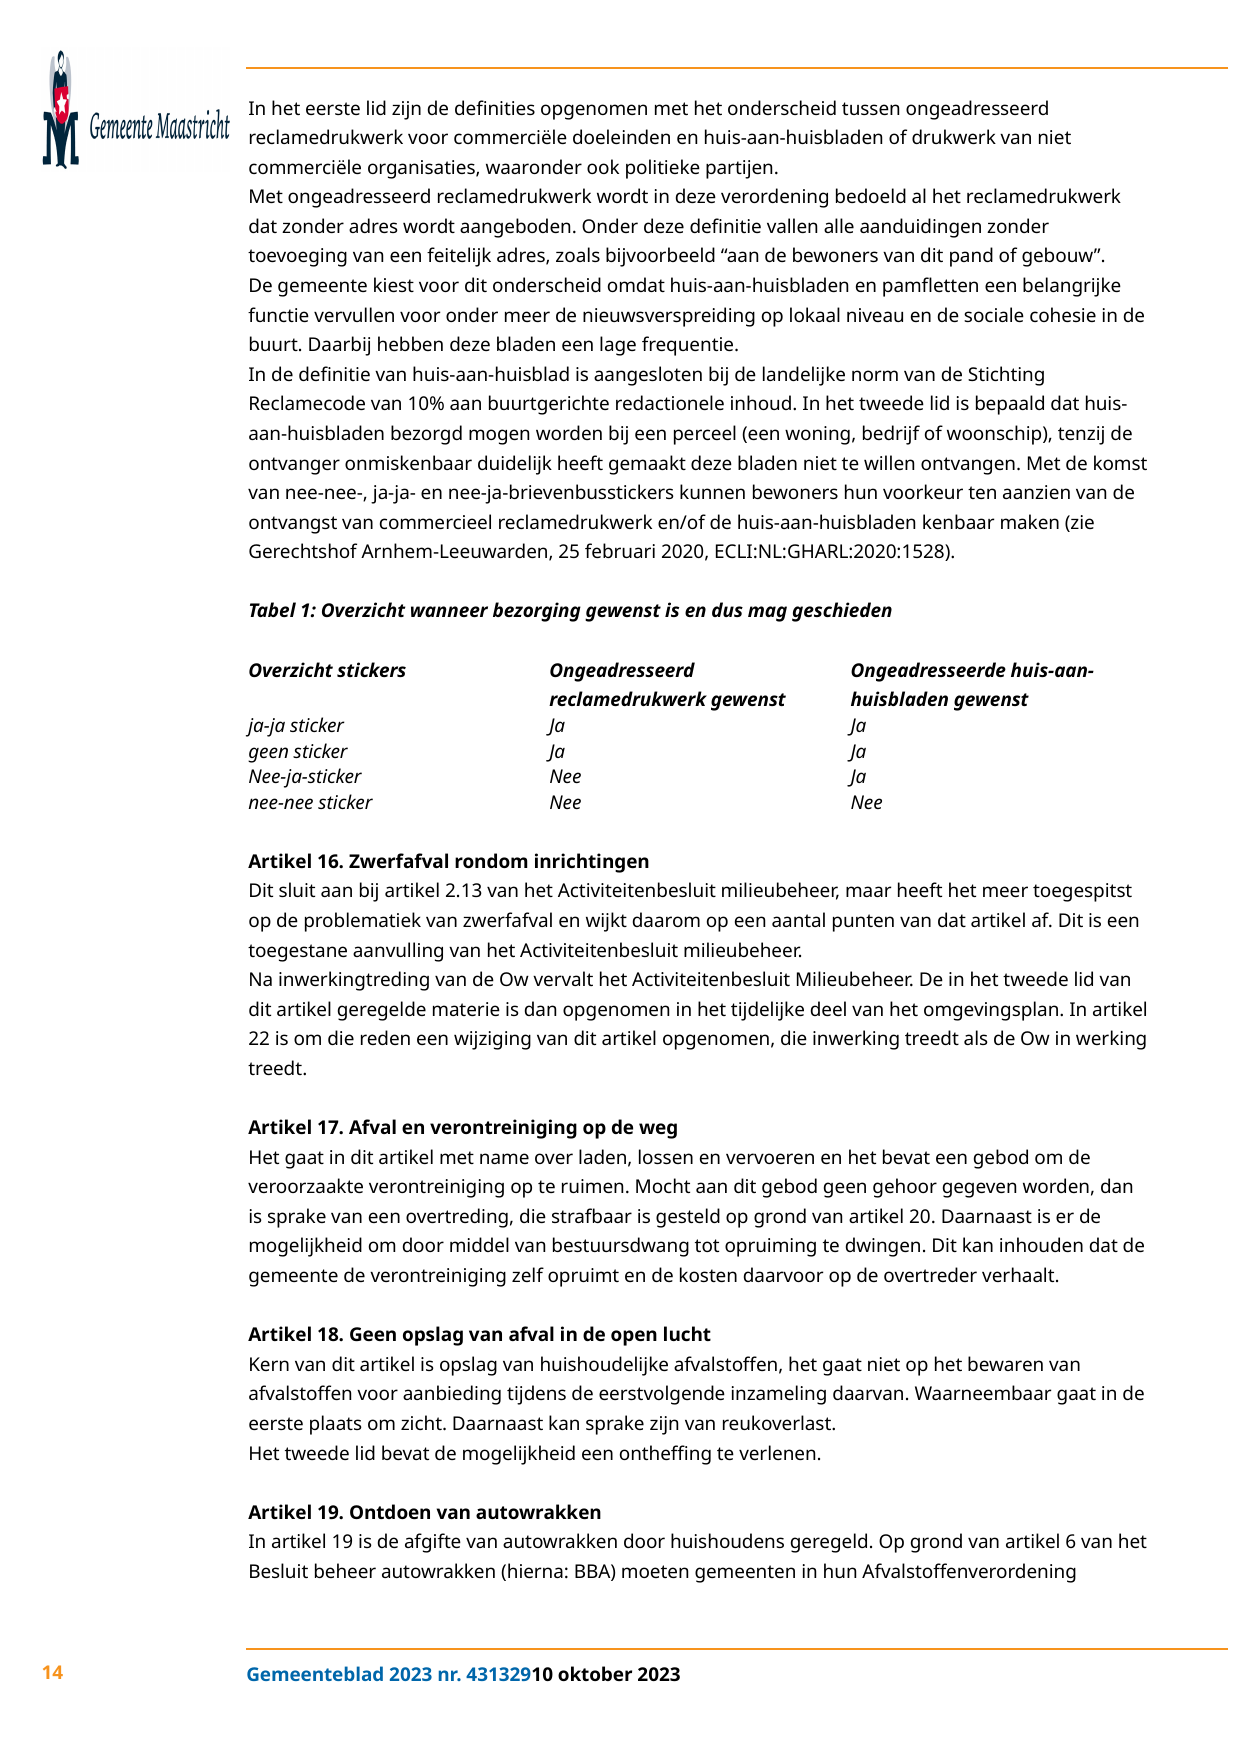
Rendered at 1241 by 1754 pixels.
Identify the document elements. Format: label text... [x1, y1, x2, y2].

table_cell Ja [850, 712, 1152, 738]
text Kern van dit artikel is opslag van huishoudelijke afvalstoffen, het gaat niet op het bewaren van afvalstoffen voor aanbieding tijdens de eerstvolgende inzameling daarvan. Waarneembaar gaat in de eerste plaats om zicht. Daarnaast kan sprake zijn van reukoverlast. [248, 1351, 1152, 1436]
text In artikel 19 is de afgifte van autowrakken door huishoudens geregeld. Op grond van artikel 6 van het Besluit beheer autowrakken (hierna: BBA) moeten gemeenten in hun Afvalstoffenverordening [248, 1528, 1152, 1584]
text Het tweede lid bevat de mogelijkheid een ontheffing te verlenen. [248, 1440, 1152, 1465]
table_cell Ja [850, 764, 1152, 789]
text Dit sluit aan bij artikel 2.13 van het Activiteitenbesluit milieubeheer, maar heeft het meer toegespitst op de problematiek van zwerfafval en wijkt daarom op een aantal punten van dat artikel af. Dit is een toegestane aanvulling van het Activiteitenbesluit milieubeheer. [248, 878, 1152, 962]
text De gemeente kiest voor dit onderscheid omdat huis-aan-huisbladen en pamfletten een belangrijke functie vervullen voor onder meer de nieuwsverspreiding op lokaal niveau en de sociale cohesie in de buurt. Daarbij hebben deze bladen een lage frequentie. [248, 272, 1152, 357]
text Tabel 1: Overzicht wanneer bezorging gewenst is en dus mag geschieden [248, 598, 1152, 623]
table_header Ongeadresseerd reclamedrukwerk gewenst [549, 657, 850, 712]
table_cell Ja [549, 738, 850, 764]
text Artikel 19. Ontdoen van autowrakken [248, 1499, 1152, 1524]
table_cell Ja [549, 712, 850, 738]
table_cell Nee [549, 764, 850, 789]
text Met ongeadresseerd reclamedrukwerk wordt in deze verordening bedoeld al het reclamedrukwerk dat zonder adres wordt aangeboden. Onder deze definitie vallen alle aanduidingen zonder toevoeging van een feitelijk adres, zoals bijvoorbeeld “aan de bewoners van dit pand of gebouw”. [248, 183, 1152, 268]
table_cell geen sticker [248, 738, 549, 764]
table_cell Nee [850, 790, 1152, 815]
text In de definitie van huis-aan-huisblad is aangesloten bij de landelijke norm van de Stichting Reclamecode van 10% aan buurtgerichte redactionele inhoud. In het tweede lid is bepaald dat huis-aan-huisbladen bezorgd mogen worden bij een perceel (een woning, bedrijf of woonschip), tenzij de ontvanger onmiskenbaar duidelijk heeft gemaakt deze bladen niet te willen ontvangen. Met de komst van nee-nee-, ja-ja- en nee-ja-brievenbusstickers kunnen bewoners hun voorkeur ten aanzien van de ontvangst van commercieel reclamedrukwerk en/of de huis-aan-huisbladen kenbaar maken (zie Gerechtshof Arnhem-Leeuwarden, 25 februari 2020, ECLI:NL:GHARL:2020:1528). [248, 361, 1152, 564]
text Artikel 17. Afval en verontreiniging op de weg [248, 1114, 1152, 1140]
text Het gaat in dit artikel met name over laden, lossen en vervoeren en het bevat een gebod om de veroorzaakte verontreiniging op te ruimen. Mocht aan dit gebod geen gehoor gegeven worden, dan is sprake van een overtreding, die strafbaar is gesteld op grond van artikel 20. Daarnaast is er de mogelijkheid om door middel van bestuursdwang tot opruiming te dwingen. Dit kan inhouden dat de gemeente de verontreiniging zelf opruimt en de kosten daarvoor op de overtreder verhaalt. [248, 1144, 1152, 1288]
picture [41, 47, 231, 172]
text Na inwerkingtreding van de Ow vervalt het Activiteitenbesluit Milieubeheer. De in het tweede lid van dit artikel geregelde materie is dan opgenomen in het tijdelijke deel van het omgevingsplan. In artikel 22 is om die reden een wijziging van dit artikel opgenomen, die inwerking treedt als de Ow in werking treedt. [248, 966, 1152, 1081]
text In het eerste lid zijn de definities opgenomen met het onderscheid tussen ongeadresseerd reclamedrukwerk voor commerciële doeleinden en huis-aan-huisbladen of drukwerk van niet commerciële organisaties, waaronder ook politieke partijen. [248, 95, 1152, 180]
table_cell Nee-ja-sticker [248, 764, 549, 789]
table_cell Nee [549, 790, 850, 815]
table_cell nee-nee sticker [248, 790, 549, 815]
text Artikel 16. Zwerfafval rondom inrichtingen [248, 848, 1152, 874]
table_cell Ja [850, 738, 1152, 764]
table_header Overzicht stickers [248, 657, 549, 712]
table_header Ongeadresseerde huis-aan-huisbladen gewenst [850, 657, 1152, 712]
text Artikel 18. Geen opslag van afval in de open lucht [248, 1321, 1152, 1347]
table_cell ja-ja sticker [248, 712, 549, 738]
